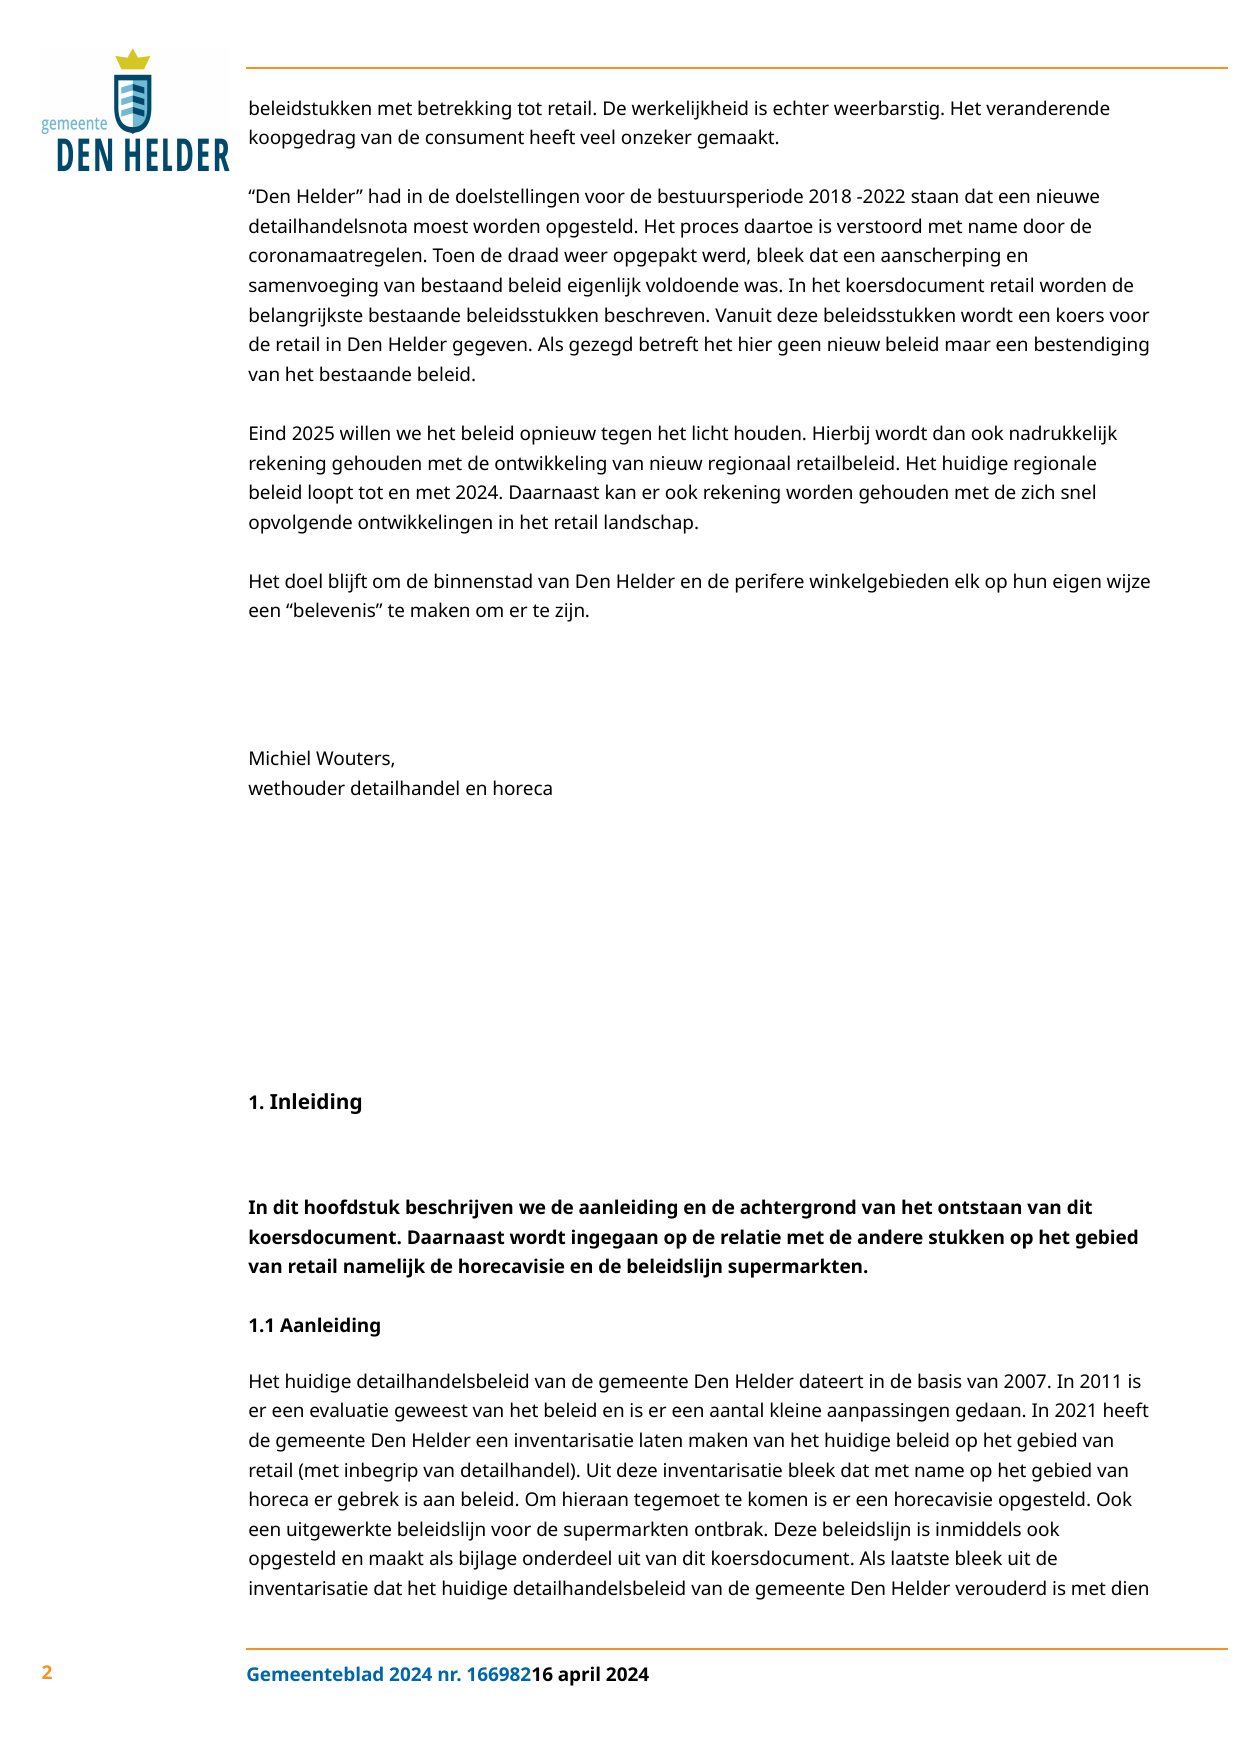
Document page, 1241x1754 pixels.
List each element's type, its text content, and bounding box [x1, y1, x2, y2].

text 1. Inleiding [248, 1087, 1152, 1116]
picture [182, 144, 187, 165]
text beleidstukken met betrekking tot retail. De werkelijkheid is echter weerbarstig. Het veranderende koopgedrag van de consument heeft veel onzeker gemaakt. [248, 95, 1152, 150]
picture [130, 157, 135, 172]
picture [63, 144, 68, 165]
text In dit hoofdstuk beschrijven we de aanleiding en de achtergrond van het ontstaan van dit koersdocument. Daarnaast wordt ingegaan op de relatie met de andere stukken op het gebied van retail namelijk de horecavisie en de beleidslijn supermarkten. [248, 1194, 1152, 1279]
text Het huidige detailhandelsbeleid van de gemeente Den Helder dateert in de basis van 2007. In 2011 is er een evaluatie geweest van het beleid en is er een aantal kleine aanpassingen gedaan. In 2021 heeft de gemeente Den Helder een inventarisatie laten maken van het huidige beleid op het gebied van retail (met inbegrip van detailhandel). Uit deze inventarisatie bleek dat met name op het gebied van horeca er gebrek is aan beleid. Om hieraan tegemoet te komen is er een horecavisie opgesteld. Ook een uitgewerkte beleidslijn voor de supermarkten ontbrak. Deze beleidslijn is inmiddels ook opgesteld en maakt als bijlage onderdeel uit van dit koersdocument. Als laatste bleek uit de inventarisatie dat het huidige detailhandelsbeleid van de gemeente Den Helder verouderd is met dien [248, 1368, 1152, 1601]
text Het doel blijft om de binnenstad van Den Helder en de perifere winkelgebieden elk op hun eigen wijze een “belevenis” te maken om er te zijn. [248, 568, 1152, 623]
text Eind 2025 willen we het beleid opnieuw tegen het licht houden. Hierbij wordt dan ook nadrukkelijk rekening gehouden met de ontwikkeling van nieuw regionaal retailbeleid. Het huidige regionale beleid loopt tot en met 2024. Daarnaast kan er ook rekening worden gehouden met de zich snel opvolgende ontwikkelingen in het retail landschap. [248, 420, 1152, 535]
text “Den Helder” had in de doelstellingen voor de bestuursperiode 2018 -2022 staan dat een nieuwe detailhandelsnota moest worden opgesteld. Het proces daartoe is verstoord met name door de coronamaatregelen. Toen de draad weer opgepakt werd, bleek dat een aanscherping en samenvoeging van bestaand beleid eigenlijk voldoende was. In het koersdocument retail worden de belangrijkste bestaande beleidsstukken beschreven. Vanuit deze beleidsstukken wordt een koers voor de retail in Den Helder gegeven. Als gezegd betreft het hier geen nieuw beleid maar een bestendiging van het bestaande beleid. [248, 183, 1152, 387]
picture [220, 160, 224, 172]
text Michiel Wouters, [248, 746, 1152, 771]
picture [100, 154, 106, 172]
text wethouder detailhandel en horeca [248, 775, 1152, 801]
picture [41, 47, 231, 172]
text 1.1 Aanleiding [248, 1313, 1152, 1338]
